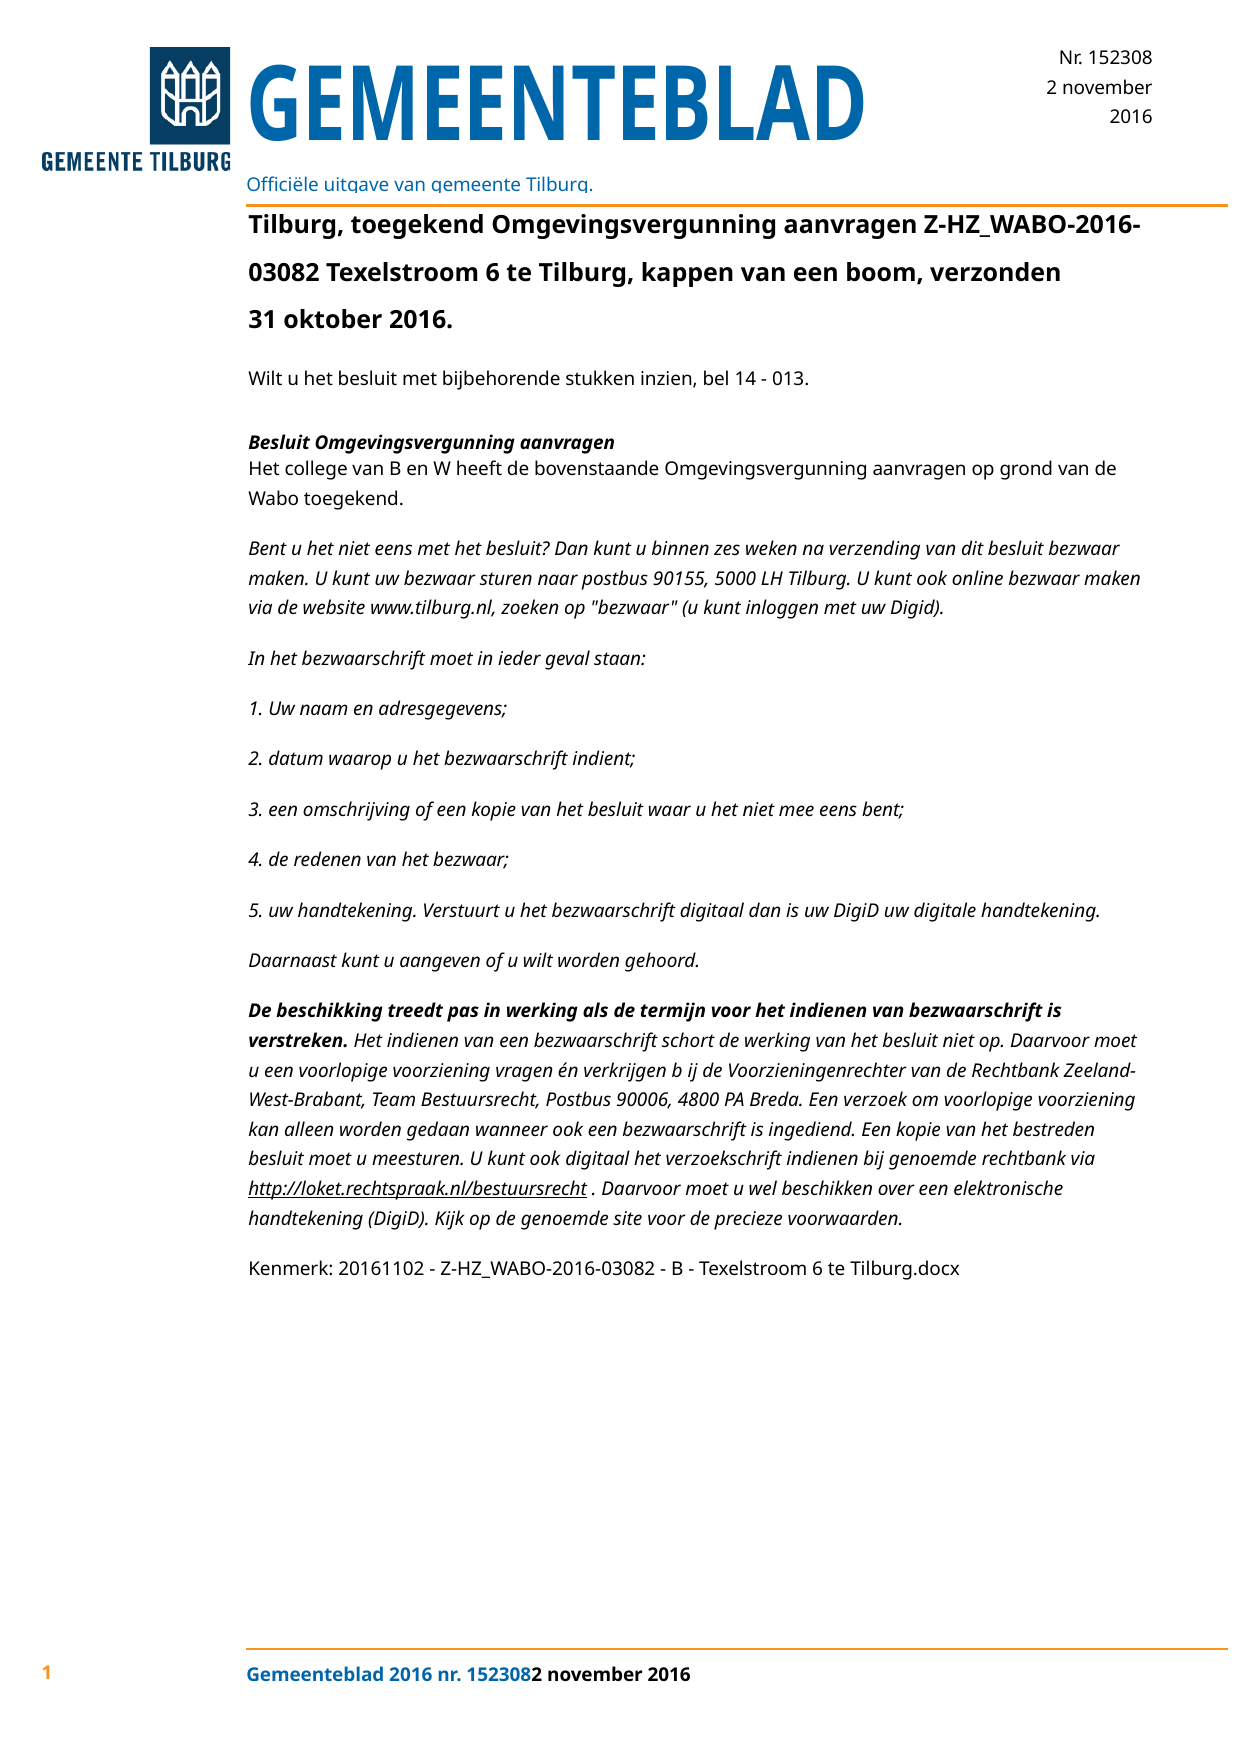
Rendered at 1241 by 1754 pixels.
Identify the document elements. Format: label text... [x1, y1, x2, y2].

text 4. de redenen van het bezwaar; [248, 846, 1152, 872]
text 2. datum waarop u het bezwaarschrift indient; [248, 746, 1152, 771]
text Bent u het niet eens met het besluit? Dan kunt u binnen zes weken na verzending van dit besluit bezwaar maken. U kunt uw bezwaar sturen naar postbus 90155, 5000 LH Tilburg. U kunt ook online bezwaar maken via de website www.tilburg.nl, zoeken op "bezwaar" (u kunt inloggen met uw Digid). [248, 535, 1152, 620]
text 3. een omschrijving of een kopie van het besluit waar u het niet mee eens bent; [248, 796, 1152, 822]
text Tilburg, toegekend Omgevingsvergunning aanvragen Z-HZ_WABO-2016-03082 Texelstroom 6 te Tilburg, kappen van een boom, verzonden 31 oktober 2016. [248, 207, 1152, 336]
text Het college van B en W heeft de bovenstaande Omgevingsvergunning aanvragen op grond van de Wabo toegekend. [248, 455, 1152, 511]
text Besluit Omgevingsvergunning aanvragen [248, 429, 1152, 455]
picture [41, 47, 231, 172]
text Kenmerk: 20161102 - Z-HZ_WABO-2016-03082 - B - Texelstroom 6 te Tilburg.docx [248, 1255, 1152, 1281]
text De beschikking treedt pas in werking als de termijn voor het indienen van bezwaarschrift is verstreken. Het indienen van een bezwaarschrift schort de werking van het besluit niet op. Daarvoor moet u een voorlopige voorziening vragen én verkrijgen b ij de Voorzieningenrechter van de Rechtbank Zeeland-West-Brabant, Team Bestuursrecht, Postbus 90006, 4800 PA Breda. Een verzoek om voorlopige voorziening kan alleen worden gedaan wanneer ook een bezwaarschrift is ingediend. Een kopie van het bestreden besluit moet u meesturen. U kunt ook digitaal het verzoekschrift indienen bij genoemde rechtbank via http://loket.rechtspraak.nl/bestuursrecht . Daarvoor moet u wel beschikken over een elektronische handtekening (DigiD). Kijk op de genoemde site voor de precieze voorwaarden. [248, 998, 1152, 1231]
text 1. Uw naam en adresgegevens; [248, 695, 1152, 721]
text 5. uw handtekening. Verstuurt u het bezwaarschrift digitaal dan is uw DigiD uw digitale handtekening. [248, 897, 1152, 923]
text Wilt u het besluit met bijbehorende stukken inzien, bel 14 - 013. [248, 366, 1152, 391]
text In het bezwaarschrift moet in ieder geval staan: [248, 645, 1152, 671]
text Daarnaast kunt u aangeven of u wilt worden gehoord. [248, 947, 1152, 973]
